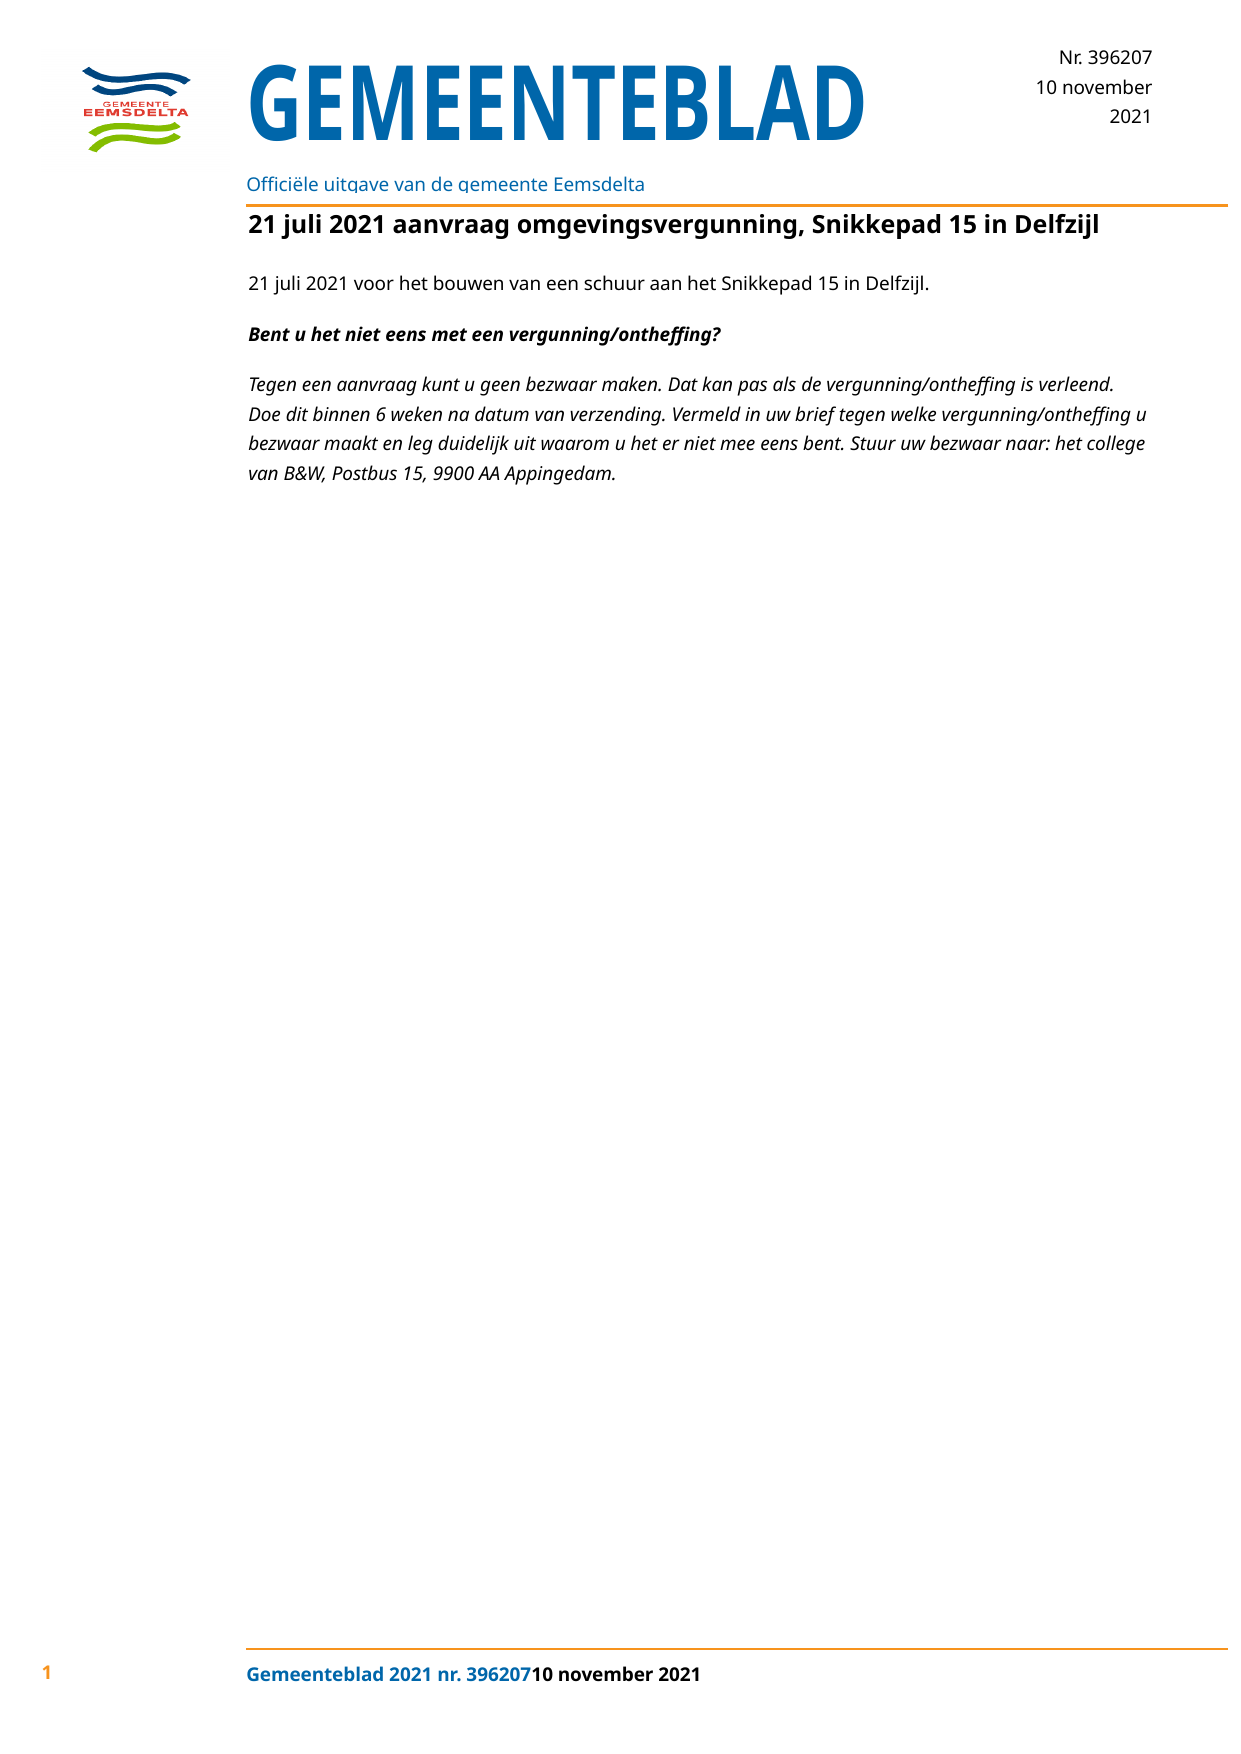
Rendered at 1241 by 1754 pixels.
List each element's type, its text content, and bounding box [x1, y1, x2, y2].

text 21 juli 2021 voor het bouwen van een schuur aan het Snikkepad 15 in Delfzijl. [248, 270, 1152, 296]
picture [41, 47, 231, 172]
text Tegen een aanvraag kunt u geen bezwaar maken. Dat kan pas als de vergunning/ontheffing is verleend. Doe dit binnen 6 weken na datum van verzending. Vermeld in uw brief tegen welke vergunning/ontheffing u bezwaar maakt en leg duidelijk uit waarom u het er niet mee eens bent. Stuur uw bezwaar naar: het college van B&W, Postbus 15, 9900 AA Appingedam. [248, 371, 1152, 486]
text Bent u het niet eens met een vergunning/ontheffing? [248, 321, 1152, 346]
text 21 juli 2021 aanvraag omgevingsvergunning, Snikkepad 15 in Delfzijl [248, 207, 1152, 241]
